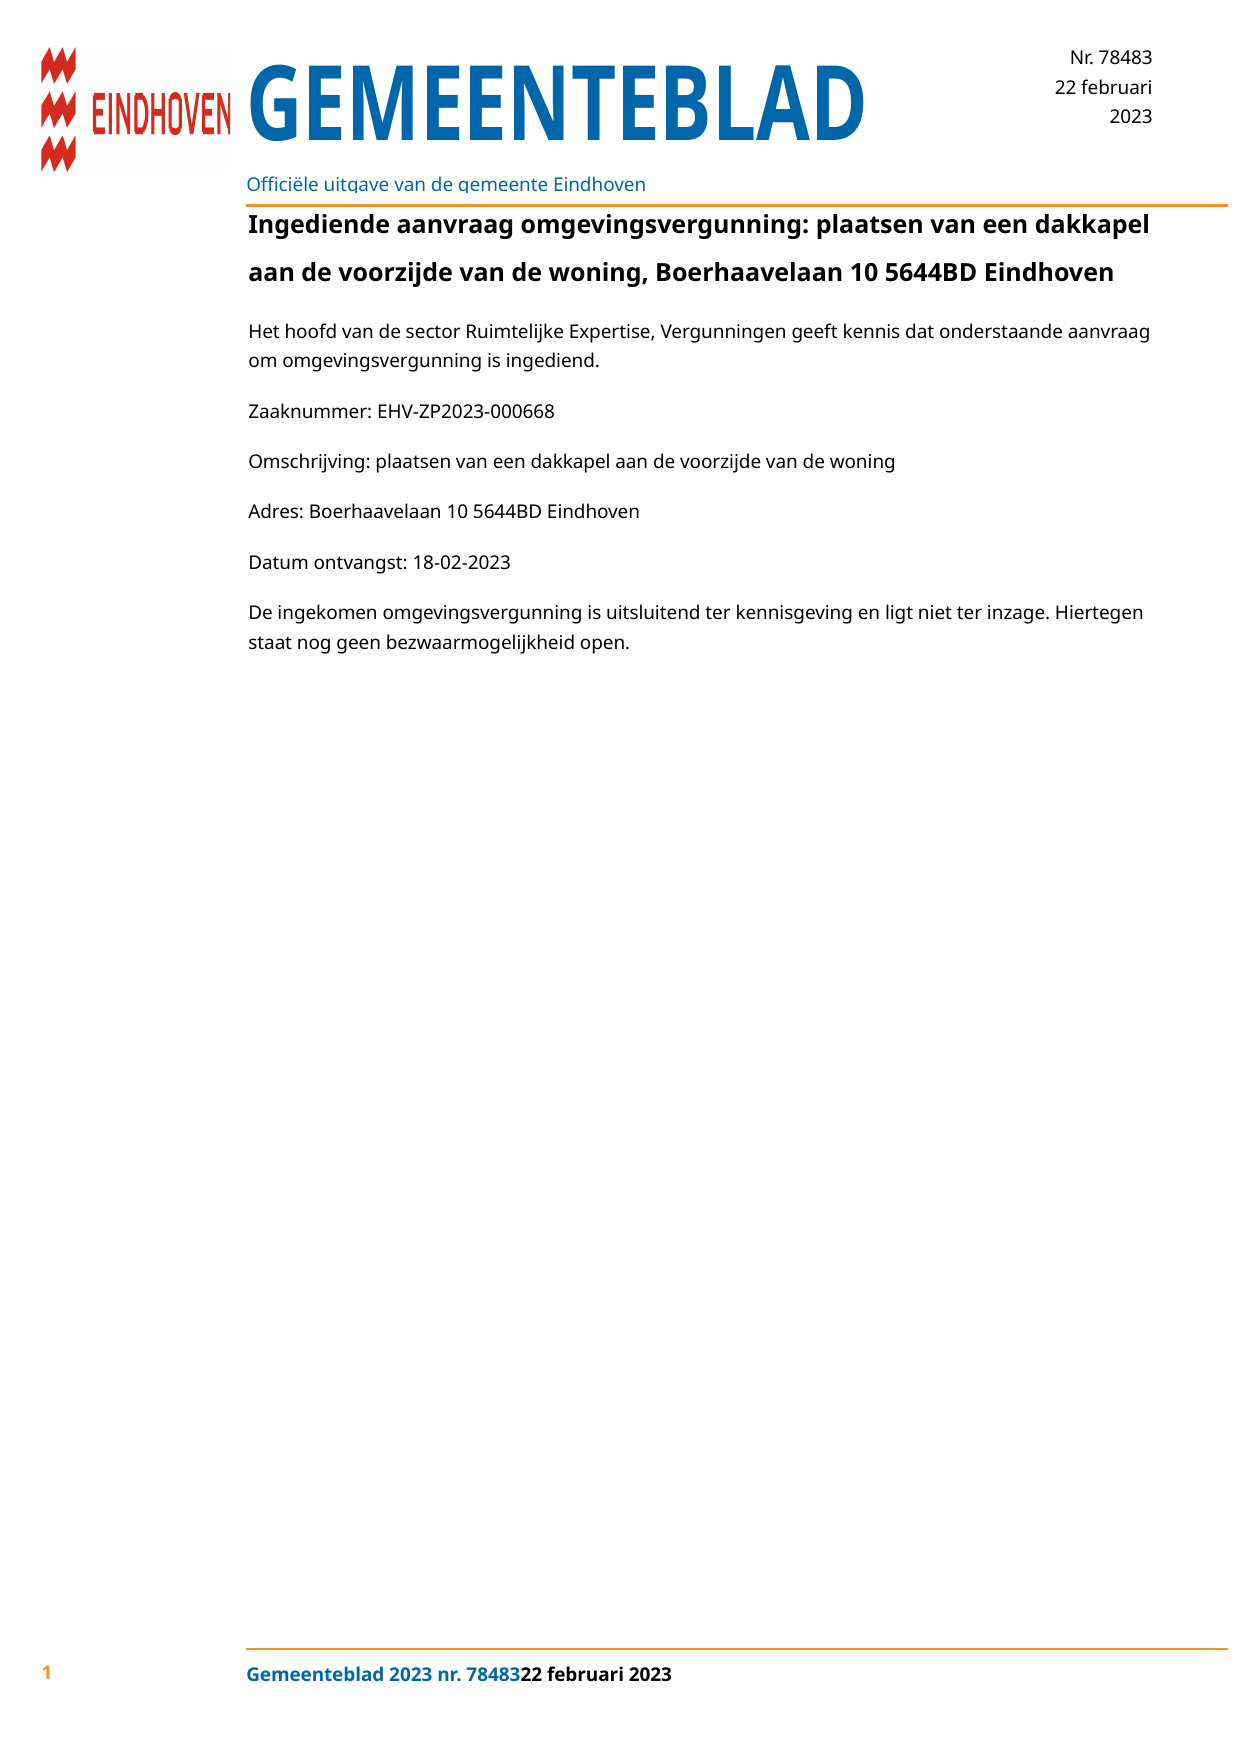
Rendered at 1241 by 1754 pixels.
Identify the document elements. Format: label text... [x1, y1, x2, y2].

text Adres: Boerhaavelaan 10 5644BD Eindhoven [248, 499, 1152, 524]
text Ingediende aanvraag omgevingsvergunning: plaatsen van een dakkapel aan de voorzijde van de woning, Boerhaavelaan 10 5644BD Eindhoven [248, 207, 1152, 288]
text Het hoofd van de sector Ruimtelijke Expertise, Vergunningen geeft kennis dat onderstaande aanvraag om omgevingsvergunning is ingediend. [248, 318, 1152, 373]
text Omschrijving: plaatsen van een dakkapel aan de voorzijde van de woning [248, 448, 1152, 474]
text Datum ontvangst: 18-02-2023 [248, 549, 1152, 575]
text De ingekomen omgevingsvergunning is uitsluitend ter kennisgeving en ligt niet ter inzage. Hiertegen staat nog geen bezwaarmogelijkheid open. [248, 599, 1152, 655]
text Zaaknummer: EHV-ZP2023-000668 [248, 398, 1152, 424]
picture [41, 47, 231, 172]
